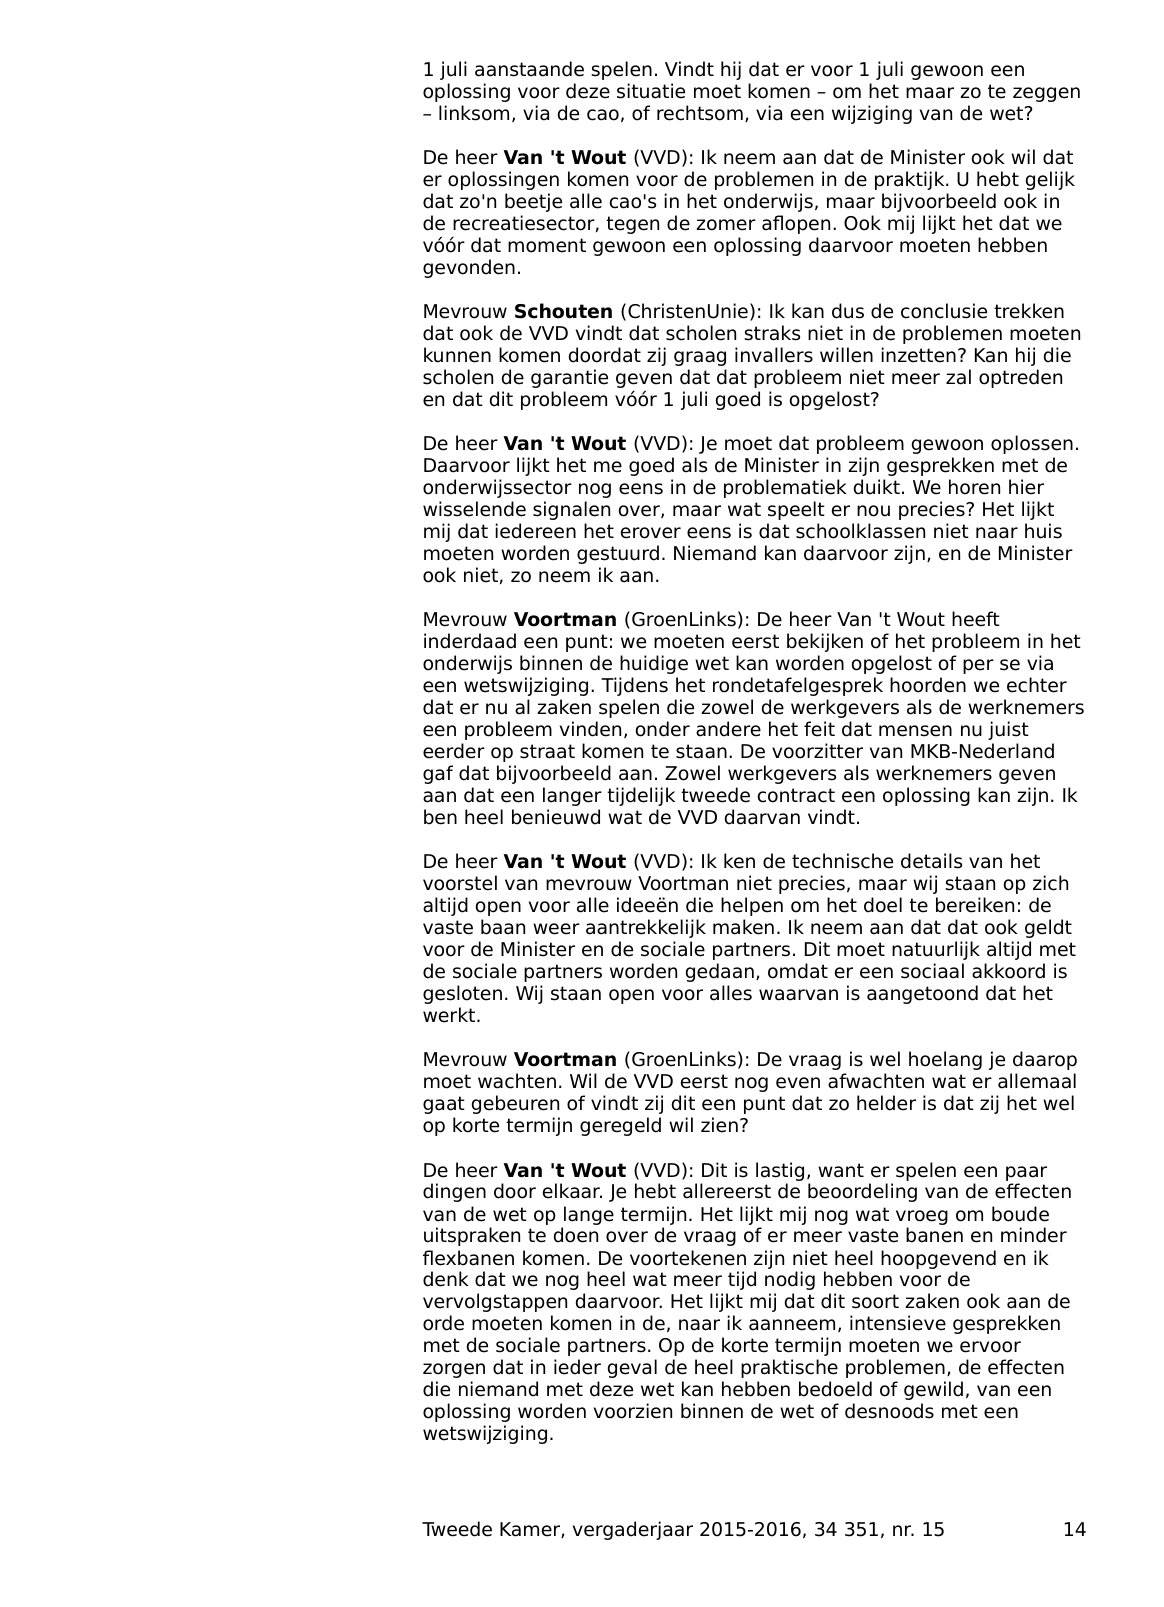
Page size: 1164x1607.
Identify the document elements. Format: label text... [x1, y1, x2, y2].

text De heer Van 't Wout (VVD): Ik ken de technische details van het voorstel van mevrouw Voortman niet precies, maar wij staan op zich altijd open voor alle ideeën die helpen om het doel te bereiken: de vaste baan weer aantrekkelijk maken. Ik neem aan dat dat ook geldt voor de Minister en de sociale partners. Dit moet natuurlijk altijd met de sociale partners worden gedaan, omdat er een sociaal akkoord is gesloten. Wij staan open voor alles waarvan is aangetoond dat het werkt. [422, 851, 1087, 1027]
text 1 juli aanstaande spelen. Vindt hij dat er voor 1 juli gewoon een oplossing voor deze situatie moet komen – om het maar zo te zeggen – linksom, via de cao, of rechtsom, via een wijziging van de wet? [422, 59, 1087, 125]
text De heer Van 't Wout (VVD): Dit is lastig, want er spelen een paar dingen door elkaar. Je hebt allereerst de beoordeling van de effecten van de wet op lange termijn. Het lijkt mij nog wat vroeg om boude uitspraken te doen over de vraag of er meer vaste banen en minder flexbanen komen. De voortekenen zijn niet heel hoopgevend en ik denk dat we nog heel wat meer tijd nodig hebben voor de vervolgstappen daarvoor. Het lijkt mij dat dit soort zaken ook aan de orde moeten komen in de, naar ik aanneem, intensieve gesprekken met de sociale partners. Op de korte termijn moeten we ervoor zorgen dat in ieder geval de heel praktische problemen, de effecten die niemand met deze wet kan hebben bedoeld of gewild, van een oplossing worden voorzien binnen de wet of desnoods met een wetswijziging. [422, 1159, 1087, 1445]
text De heer Van 't Wout (VVD): Ik neem aan dat de Minister ook wil dat er oplossingen komen voor de problemen in de praktijk. U hebt gelijk dat zo'n beetje alle cao's in het onderwijs, maar bijvoorbeeld ook in de recreatiesector, tegen de zomer aflopen. Ook mij lijkt het dat we vóór dat moment gewoon een oplossing daarvoor moeten hebben gevonden. [422, 147, 1087, 279]
text De heer Van 't Wout (VVD): Je moet dat probleem gewoon oplossen. Daarvoor lijkt het me goed als de Minister in zijn gesprekken met de onderwijssector nog eens in de problematiek duikt. We horen hier wisselende signalen over, maar wat speelt er nou precies? Het lijkt mij dat iedereen het erover eens is dat schoolklassen niet naar huis moeten worden gestuurd. Niemand kan daarvoor zijn, en de Minister ook niet, zo neem ik aan. [422, 433, 1087, 587]
text Mevrouw Voortman (GroenLinks): De heer Van 't Wout heeft inderdaad een punt: we moeten eerst bekijken of het probleem in het onderwijs binnen de huidige wet kan worden opgelost of per se via een wetswijziging. Tijdens het rondetafelgesprek hoorden we echter dat er nu al zaken spelen die zowel de werkgevers als de werknemers een probleem vinden, onder andere het feit dat mensen nu juist eerder op straat komen te staan. De voorzitter van MKB-Nederland gaf dat bijvoorbeeld aan. Zowel werkgevers als werknemers geven aan dat een langer tijdelijk tweede contract een oplossing kan zijn. Ik ben heel benieuwd wat de VVD daarvan vindt. [422, 609, 1087, 829]
text Mevrouw Schouten (ChristenUnie): Ik kan dus de conclusie trekken dat ook de VVD vindt dat scholen straks niet in de problemen moeten kunnen komen doordat zij graag invallers willen inzetten? Kan hij die scholen de garantie geven dat dat probleem niet meer zal optreden en dat dit probleem vóór 1 juli goed is opgelost? [422, 301, 1087, 411]
text Mevrouw Voortman (GroenLinks): De vraag is wel hoelang je daarop moet wachten. Wil de VVD eerst nog even afwachten wat er allemaal gaat gebeuren of vindt zij dit een punt dat zo helder is dat zij het wel op korte termijn geregeld wil zien? [422, 1049, 1087, 1137]
